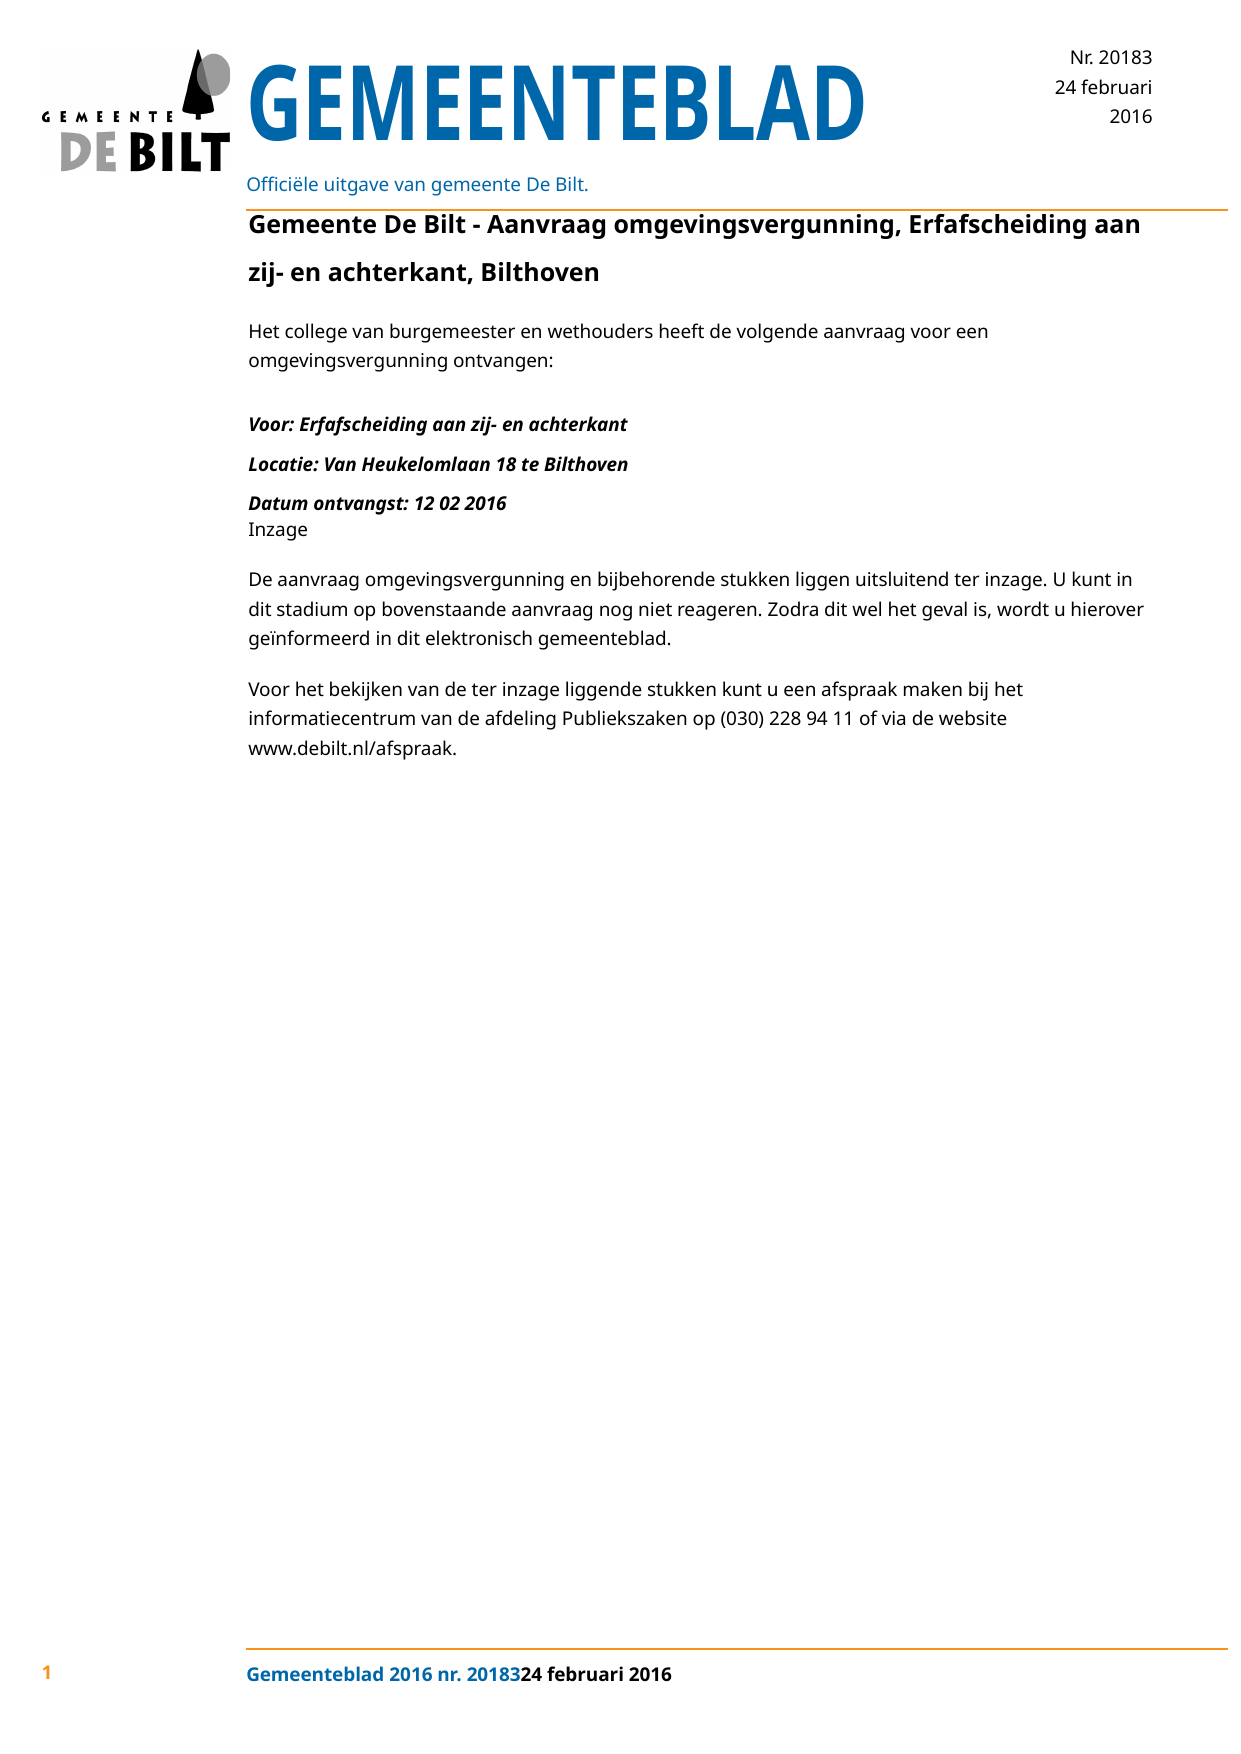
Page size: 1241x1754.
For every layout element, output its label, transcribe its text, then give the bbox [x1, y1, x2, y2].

text Het college van burgemeester en wethouders heeft de volgende aanvraag voor een omgevingsvergunning ontvangen: [248, 318, 1152, 373]
text Inzage [248, 516, 1152, 541]
text De aanvraag omgevingsvergunning en bijbehorende stukken liggen uitsluitend ter inzage. U kunt in dit stadium op bovenstaande aanvraag nog niet reageren. Zodra dit wel het geval is, wordt u hierover geïnformeerd in dit elektronisch gemeenteblad. [248, 566, 1152, 651]
picture [41, 47, 231, 172]
text Locatie: Van Heukelomlaan 18 te Bilthoven [248, 451, 1152, 476]
text Voor het bekijken van de ter inzage liggende stukken kunt u een afspraak maken bij het informatiecentrum van de afdeling Publiekszaken op (030) 228 94 11 of via de website www.debilt.nl/afspraak. [248, 676, 1152, 761]
text Gemeente De Bilt - Aanvraag omgevingsvergunning, Erfafscheiding aan zij- en achterkant, Bilthoven [248, 211, 1152, 288]
text Voor: Erfafscheiding aan zij- en achterkant [248, 411, 1152, 437]
text Datum ontvangst: 12 02 2016 [248, 490, 1152, 516]
